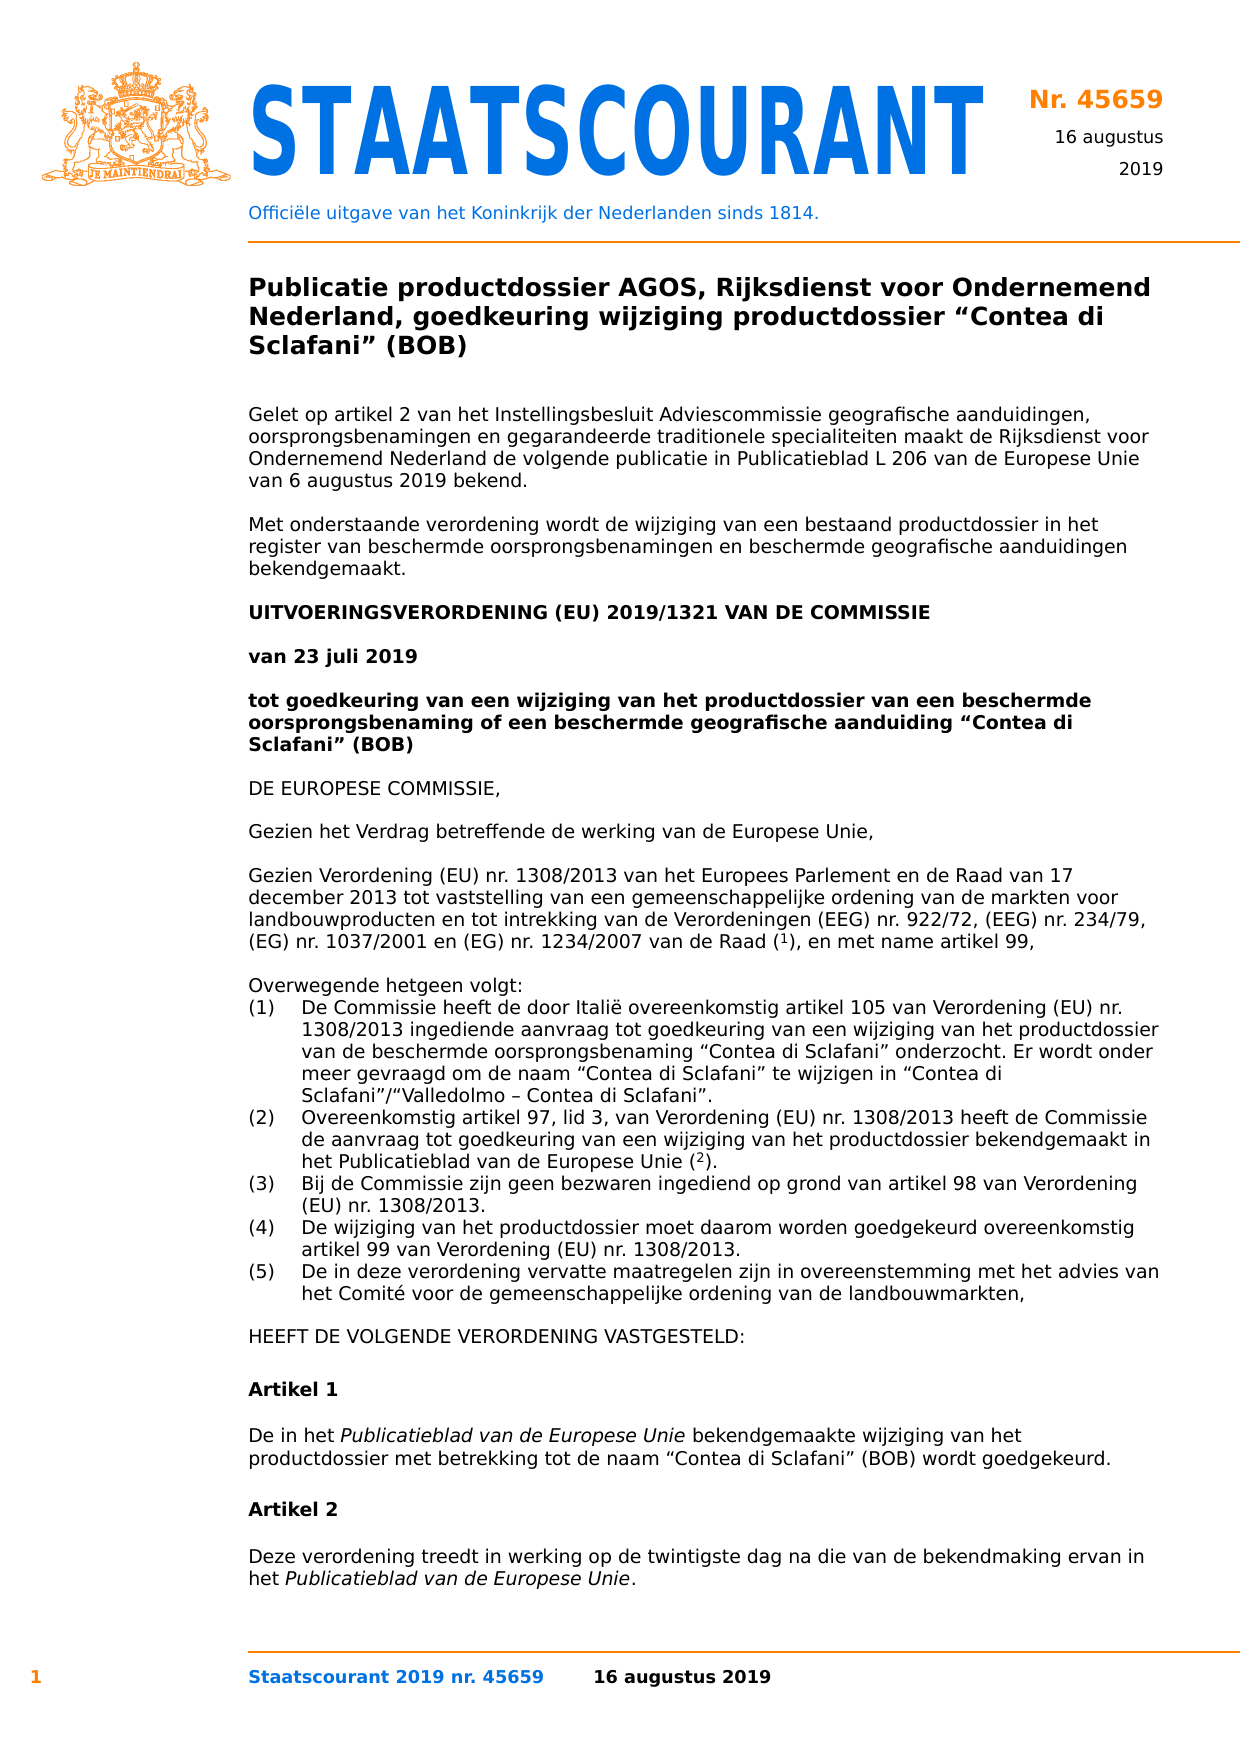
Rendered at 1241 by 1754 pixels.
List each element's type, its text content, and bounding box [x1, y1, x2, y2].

text Deze verordening treedt in werking op de twintigste dag na die van de bekendmaking ervan in het Publicatieblad van de Europese Unie. [248, 1546, 1163, 1590]
text Gezien het Verdrag betreffende de werking van de Europese Unie, [248, 821, 1163, 843]
table_header [25, 62, 248, 241]
table_header STAATSCOURANT [248, 62, 998, 203]
text Gezien Verordening (EU) nr. 1308/2013 van het Europees Parlement en de Raad van 17 december 2013 tot vaststelling van een gemeenschappelijke ordening van de markten voor landbouwproducten en tot intrekking van de Verordeningen (EEG) nr. 922/72, (EEG) nr. 234/79, (EG) nr. 1037/2001 en (EG) nr. 1234/2007 van de Raad (1), en met name artikel 99, [248, 865, 1163, 953]
text tot goedkeuring van een wijziging van het productdossier van een beschermde oorsprongsbenaming of een beschermde geografische aanduiding “Contea di Sclafani” (BOB) [248, 689, 1163, 756]
text (5) De in deze verordening vervatte maatregelen zijn in overeenstemming met het advies van het Comité voor de gemeenschappelijke ordening van de landbouwmarkten, [248, 1261, 1163, 1304]
text (1) De Commissie heeft de door Italië overeenkomstig artikel 105 van Verordening (EU) nr. 1308/2013 ingediende aanvraag tot goedkeuring van een wijziging van het productdossier van de beschermde oorsprongsbenaming “Contea di Sclafani” onderzocht. Er wordt onder meer gevraagd om de naam “Contea di Sclafani” te wijzigen in “Contea di Sclafani”/“Valledolmo – Contea di Sclafani”. [248, 997, 1163, 1107]
table_cell 2019 [998, 153, 1240, 203]
table_cell 16 augustus [998, 121, 1240, 153]
subtitle Publicatie productdossier AGOS, Rijksdienst voor Ondernemend Nederland, goedkeuring wijziging productdossier “Contea di Sclafani” (BOB) [248, 273, 1163, 361]
text Met onderstaande verordening wordt de wijziging van een bestaand productdossier in het register van beschermde oorsprongsbenamingen en beschermde geografische aanduidingen bekendgemaakt. [248, 514, 1163, 580]
text UITVOERINGSVERORDENING (EU) 2019/1321 VAN DE COMMISSIE [248, 602, 1163, 624]
text HEEFT DE VOLGENDE VERORDENING VASTGESTELD: [248, 1326, 1163, 1348]
text Gelet op artikel 2 van het Instellingsbesluit Adviescommissie geografische aanduidingen, oorsprongsbenamingen en gegarandeerde traditionele specialiteiten maakt de Rijksdienst voor Ondernemend Nederland de volgende publicatie in Publicatieblad L 206 van de Europese Unie van 6 augustus 2019 bekend. [248, 404, 1163, 492]
table_cell Officiële uitgave van het Koninkrijk der Nederlanden sinds 1814. [248, 203, 1240, 241]
text DE EUROPESE COMMISSIE, [248, 777, 1163, 799]
text van 23 juli 2019 [248, 646, 1163, 668]
subtitle Artikel 1 [248, 1378, 1163, 1400]
subtitle Artikel 2 [248, 1499, 1163, 1521]
picture [41, 62, 231, 186]
text (4) De wijziging van het productdossier moet daarom worden goedgekeurd overeenkomstig artikel 99 van Verordening (EU) nr. 1308/2013. [248, 1217, 1163, 1261]
text Overwegende hetgeen volgt: [248, 975, 1163, 997]
text (2) Overeenkomstig artikel 97, lid 3, van Verordening (EU) nr. 1308/2013 heeft de Commissie de aanvraag tot goedkeuring van een wijziging van het productdossier bekendgemaakt in het Publicatieblad van de Europese Unie (2). [248, 1107, 1163, 1173]
text De in het Publicatieblad van de Europese Unie bekendgemaakte wijziging van het productdossier met betrekking tot de naam “Contea di Sclafani” (BOB) wordt goedgekeurd. [248, 1425, 1163, 1469]
table_header Nr. 45659 [998, 62, 1240, 121]
text (3) Bij de Commissie zijn geen bezwaren ingediend op grond van artikel 98 van Verordening (EU) nr. 1308/2013. [248, 1173, 1163, 1217]
